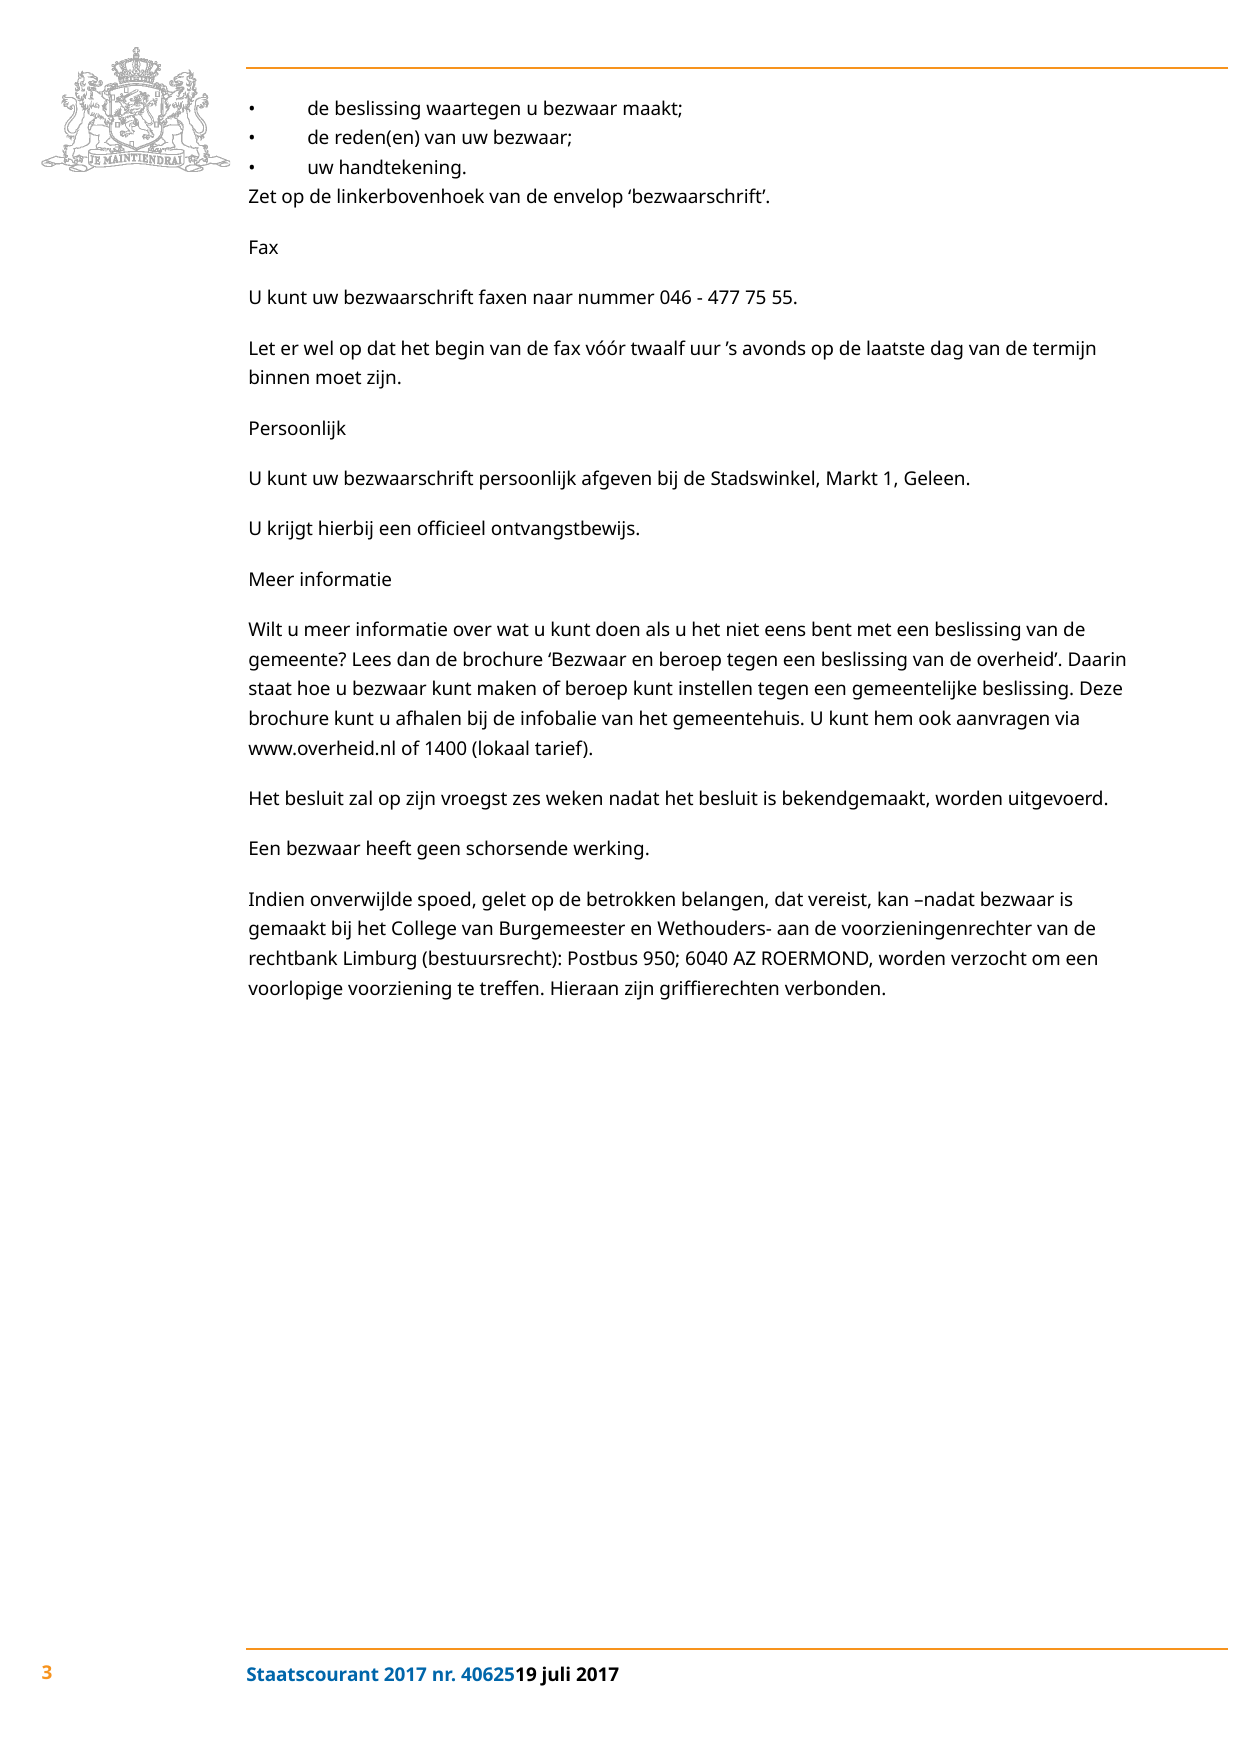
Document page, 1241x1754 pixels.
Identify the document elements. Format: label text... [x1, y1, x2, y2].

list de beslissing waartegen u bezwaar maakt; [248, 95, 1152, 121]
list uw handtekening. [248, 154, 1152, 180]
picture [41, 47, 231, 172]
text Zet op de linkerbovenhoek van de envelop ‘bezwaarschrift’. [248, 183, 1152, 209]
text U kunt uw bezwaarschrift persoonlijk afgeven bij de Stadswinkel, Markt 1, Geleen. [248, 465, 1152, 491]
text Wilt u meer informatie over wat u kunt doen als u het niet eens bent met een beslissing van de gemeente? Lees dan de brochure ‘Bezwaar en beroep tegen een beslissing van de overheid’. Daarin staat hoe u bezwaar kunt maken of beroep kunt instellen tegen een gemeentelijke beslissing. Deze brochure kunt u afhalen bij de infobalie van het gemeentehuis. U kunt hem ook aanvragen via www.overheid.nl of 1400 (lokaal tarief). [248, 616, 1152, 761]
list de reden(en) van uw bezwaar; [248, 124, 1152, 150]
text U kunt uw bezwaarschrift faxen naar nummer 046 - 477 75 55. [248, 284, 1152, 310]
text U krijgt hierbij een officieel ontvangstbewijs. [248, 516, 1152, 541]
text Meer informatie [248, 566, 1152, 592]
text Let er wel op dat het begin van de fax vóór twaalf uur ’s avonds op de laatste dag van de termijn binnen moet zijn. [248, 335, 1152, 390]
text Het besluit zal op zijn vroegst zes weken nadat het besluit is bekendgemaakt, worden uitgevoerd. [248, 785, 1152, 811]
text Persoonlijk [248, 415, 1152, 441]
text Fax [248, 234, 1152, 260]
text Indien onverwijlde spoed, gelet op de betrokken belangen, dat vereist, kan –nadat bezwaar is gemaakt bij het College van Burgemeester en Wethouders- aan de voorzieningenrechter van de rechtbank Limburg (bestuursrecht): Postbus 950; 6040 AZ ROERMOND, worden verzocht om een voorlopige voorziening te treffen. Hieraan zijn griffierechten verbonden. [248, 886, 1152, 1001]
text Een bezwaar heeft geen schorsende werking. [248, 836, 1152, 861]
